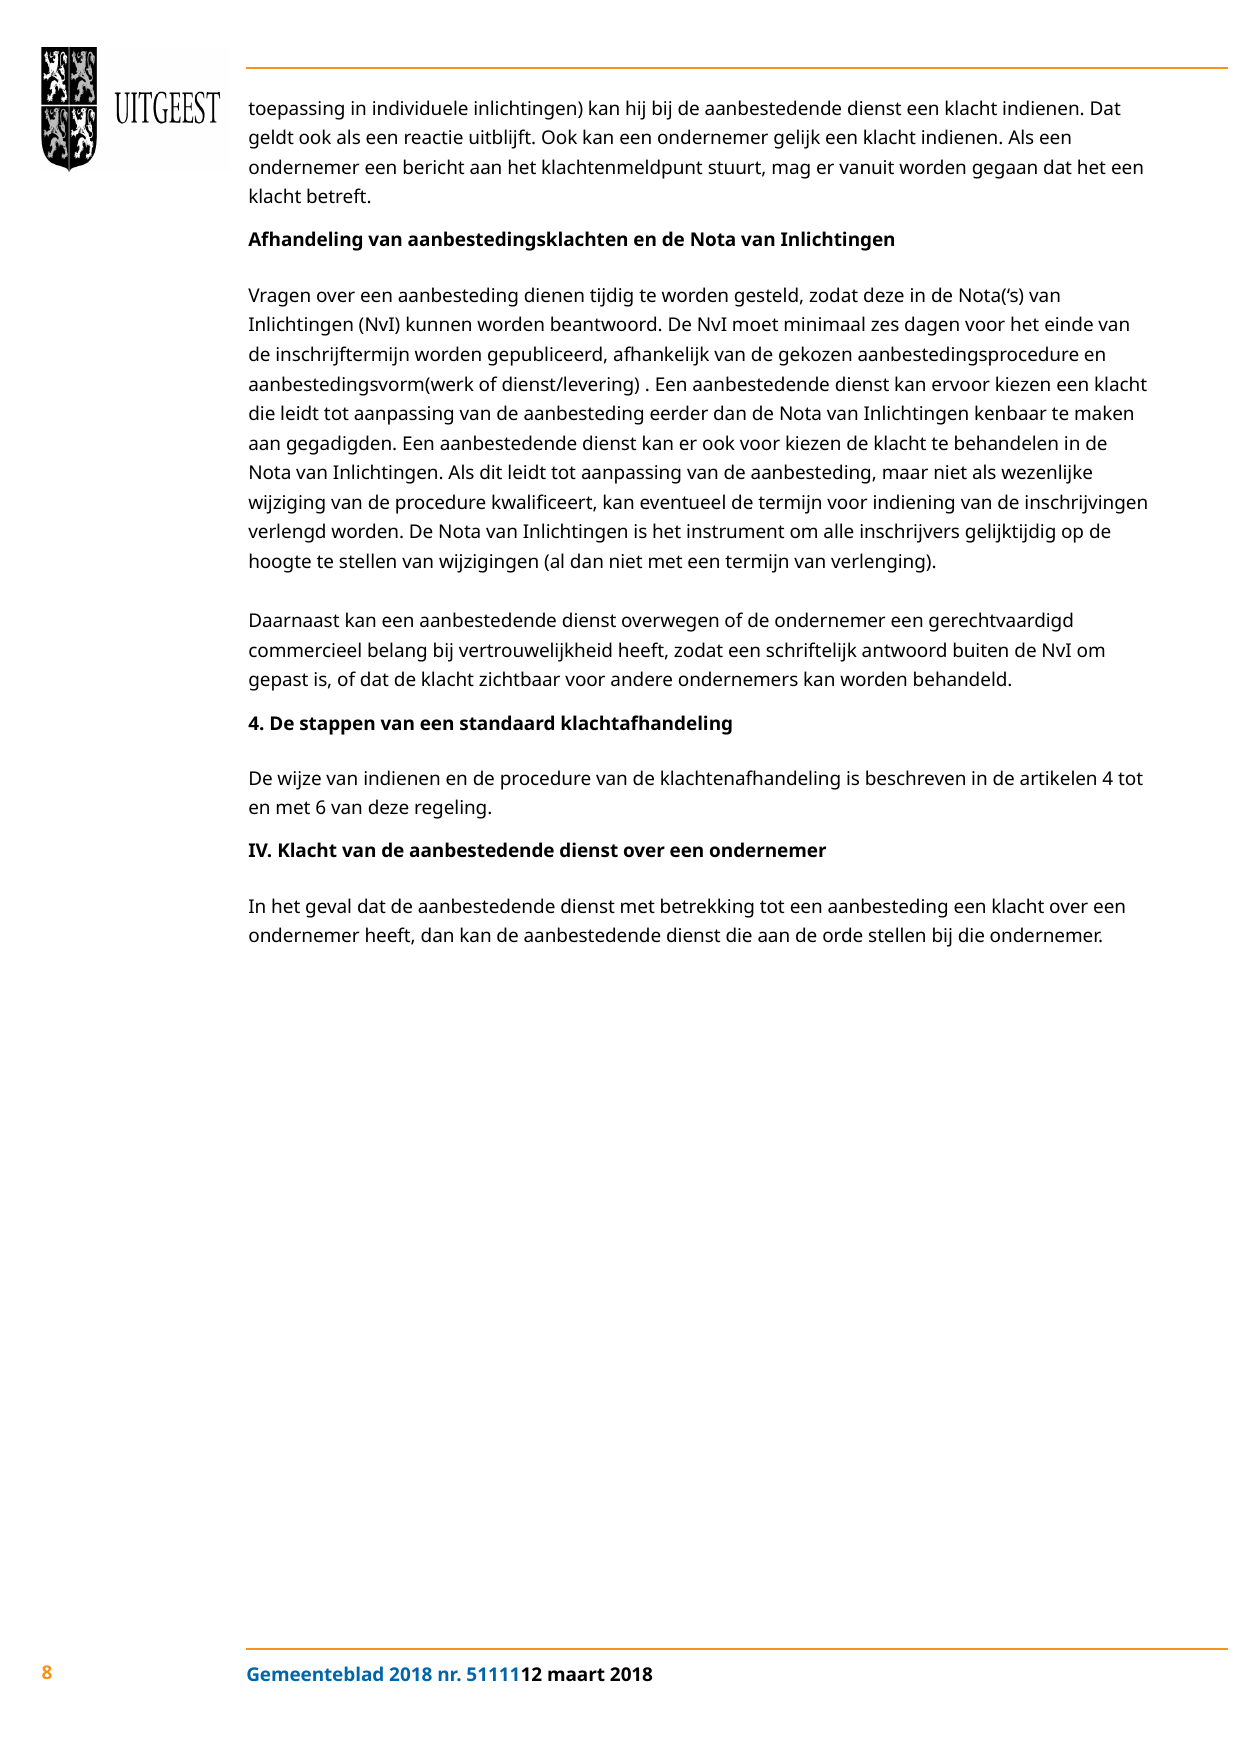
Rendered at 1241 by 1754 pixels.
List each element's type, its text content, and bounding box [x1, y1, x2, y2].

text 4. De stappen van een standaard klachtafhandeling [248, 710, 1152, 735]
text Afhandeling van aanbestedingsklachten en de Nota van Inlichtingen [248, 227, 1152, 252]
text De wijze van indienen en de procedure van de klachtenafhandeling is beschreven in de artikelen 4 tot en met 6 van deze regeling. [248, 765, 1152, 820]
text Daarnaast kan een aanbestedende dienst overwegen of de ondernemer een gerechtvaardigd commercieel belang bij vertrouwelijkheid heeft, zodat een schriftelijk antwoord buiten de NvI om gepast is, of dat de klacht zichtbaar voor andere ondernemers kan worden behandeld. [248, 607, 1152, 692]
text IV. Klacht van de aanbestedende dienst over een ondernemer [248, 838, 1152, 863]
text In het geval dat de aanbestedende dienst met betrekking tot een aanbesteding een klacht over een ondernemer heeft, dan kan de aanbestedende dienst die aan de orde stellen bij die ondernemer. [248, 893, 1152, 948]
text toepassing in individuele inlichtingen) kan hij bij de aanbestedende dienst een klacht indienen. Dat geldt ook als een reactie uitblijft. Ook kan een ondernemer gelijk een klacht indienen. Als een ondernemer een bericht aan het klachtenmeldpunt stuurt, mag er vanuit worden gegaan dat het een klacht betreft. [248, 95, 1152, 209]
text Vragen over een aanbesteding dienen tijdig te worden gesteld, zodat deze in de Nota(‘s) van Inlichtingen (NvI) kunnen worden beantwoord. De NvI moet minimaal zes dagen voor het einde van de inschrijftermijn worden gepubliceerd, afhankelijk van de gekozen aanbestedingsprocedure en aanbestedingsvorm(werk of dienst/levering) . Een aanbestedende dienst kan ervoor kiezen een klacht die leidt tot aanpassing van de aanbesteding eerder dan de Nota van Inlichtingen kenbaar te maken aan gegadigden. Een aanbestedende dienst kan er ook voor kiezen de klacht te behandelen in de Nota van Inlichtingen. Als dit leidt tot aanpassing van de aanbesteding, maar niet als wezenlijke wijziging van de procedure kwalificeert, kan eventueel de termijn voor indiening van de inschrijvingen verlengd worden. De Nota van Inlichtingen is het instrument om alle inschrijvers gelijktijdig op de hoogte te stellen van wijzigingen (al dan niet met een termijn van verlenging). [248, 282, 1152, 574]
picture [41, 47, 231, 172]
